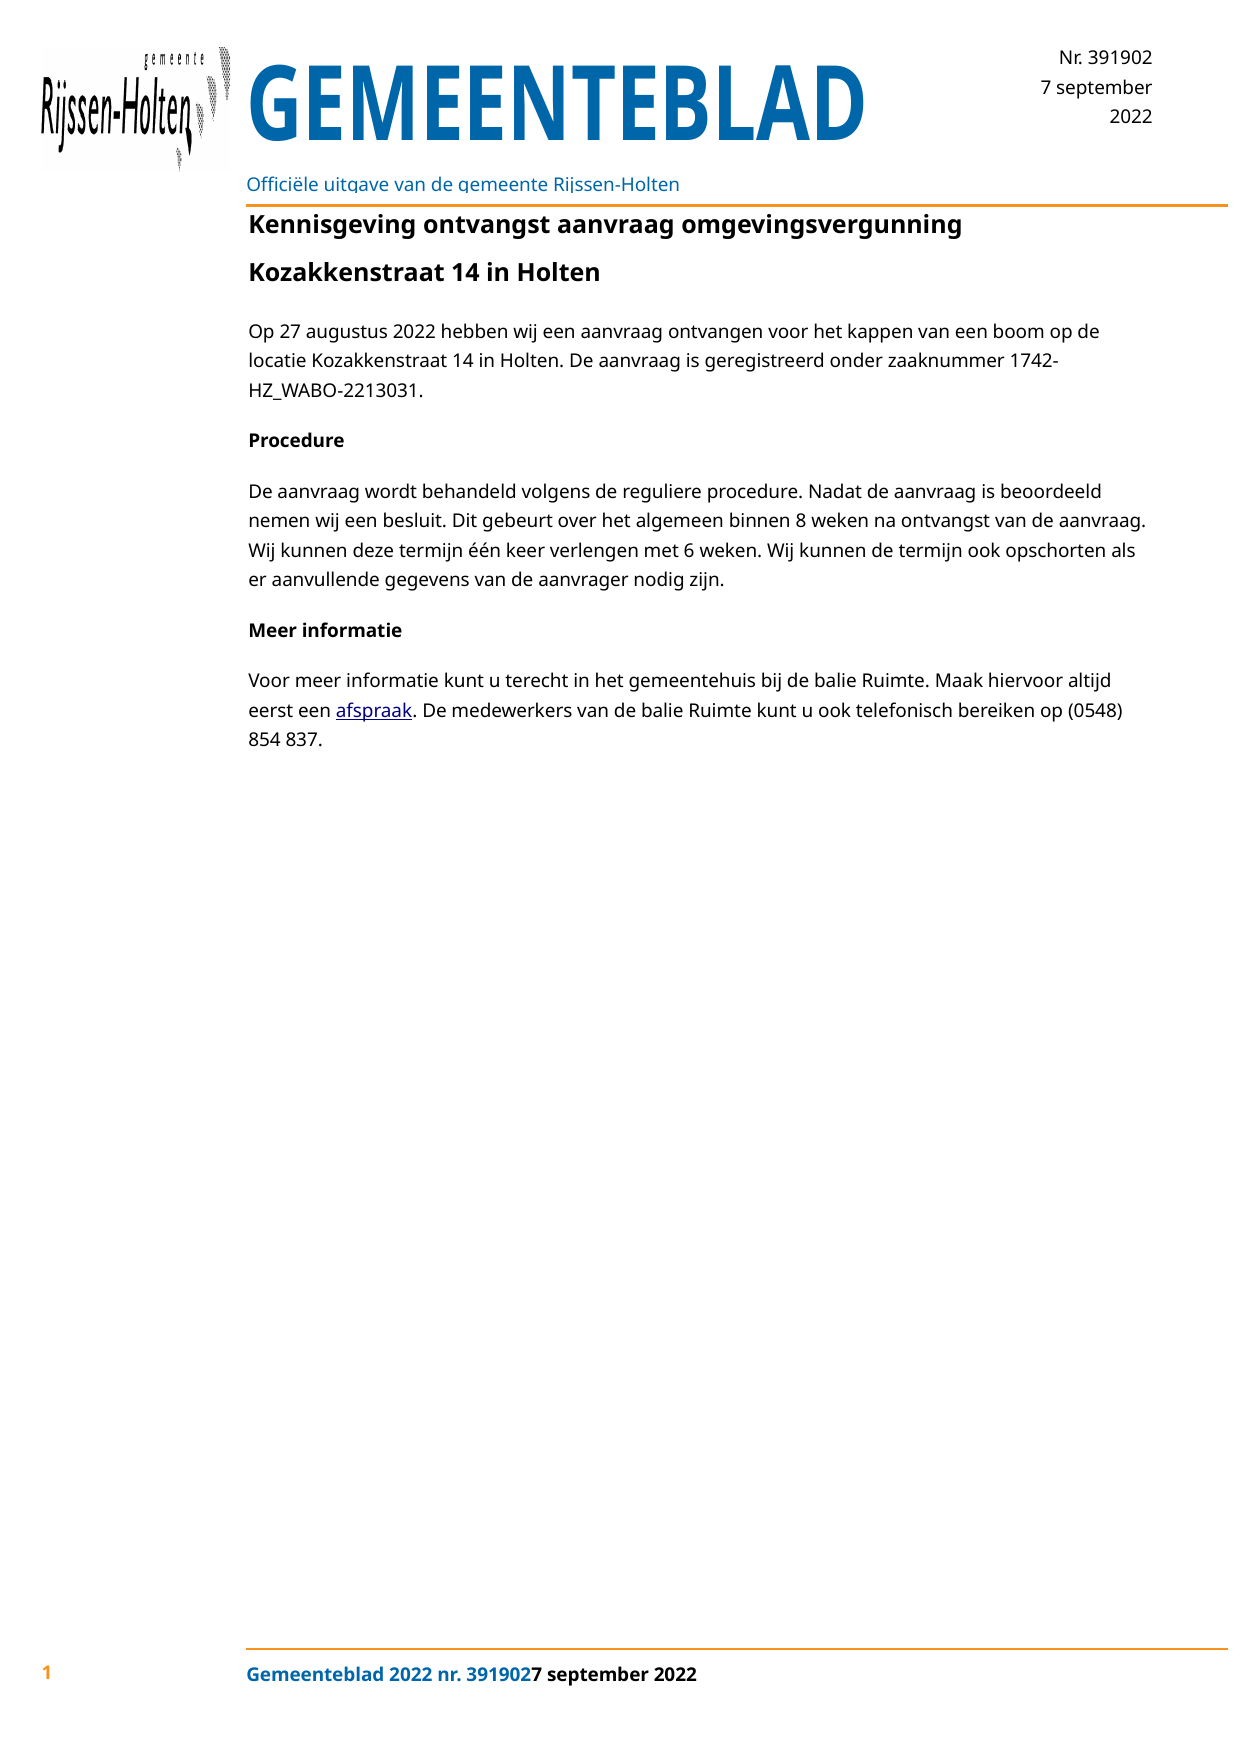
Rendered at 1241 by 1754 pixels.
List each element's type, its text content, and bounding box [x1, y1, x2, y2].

text Voor meer informatie kunt u terecht in het gemeentehuis bij de balie Ruimte. Maak hiervoor altijd eerst een afspraak. De medewerkers van de balie Ruimte kunt u ook telefonisch bereiken op (0548) 854 837. [248, 667, 1152, 752]
text Kennisgeving ontvangst aanvraag omgevingsvergunning Kozakkenstraat 14 in Holten [248, 207, 1152, 288]
text Procedure [248, 427, 1152, 453]
text De aanvraag wordt behandeld volgens de reguliere procedure. Nadat de aanvraag is beoordeeld nemen wij een besluit. Dit gebeurt over het algemeen binnen 8 weken na ontvangst van de aanvraag. Wij kunnen deze termijn één keer verlengen met 6 weken. Wij kunnen de termijn ook opschorten als er aanvullende gegevens van de aanvrager nodig zijn. [248, 478, 1152, 592]
text Op 27 augustus 2022 hebben wij een aanvraag ontvangen voor het kappen van een boom op de locatie Kozakkenstraat 14 in Holten. De aanvraag is geregistreerd onder zaaknummer 1742-HZ_WABO-2213031. [248, 318, 1152, 403]
text Meer informatie [248, 617, 1152, 643]
picture [41, 47, 231, 172]
